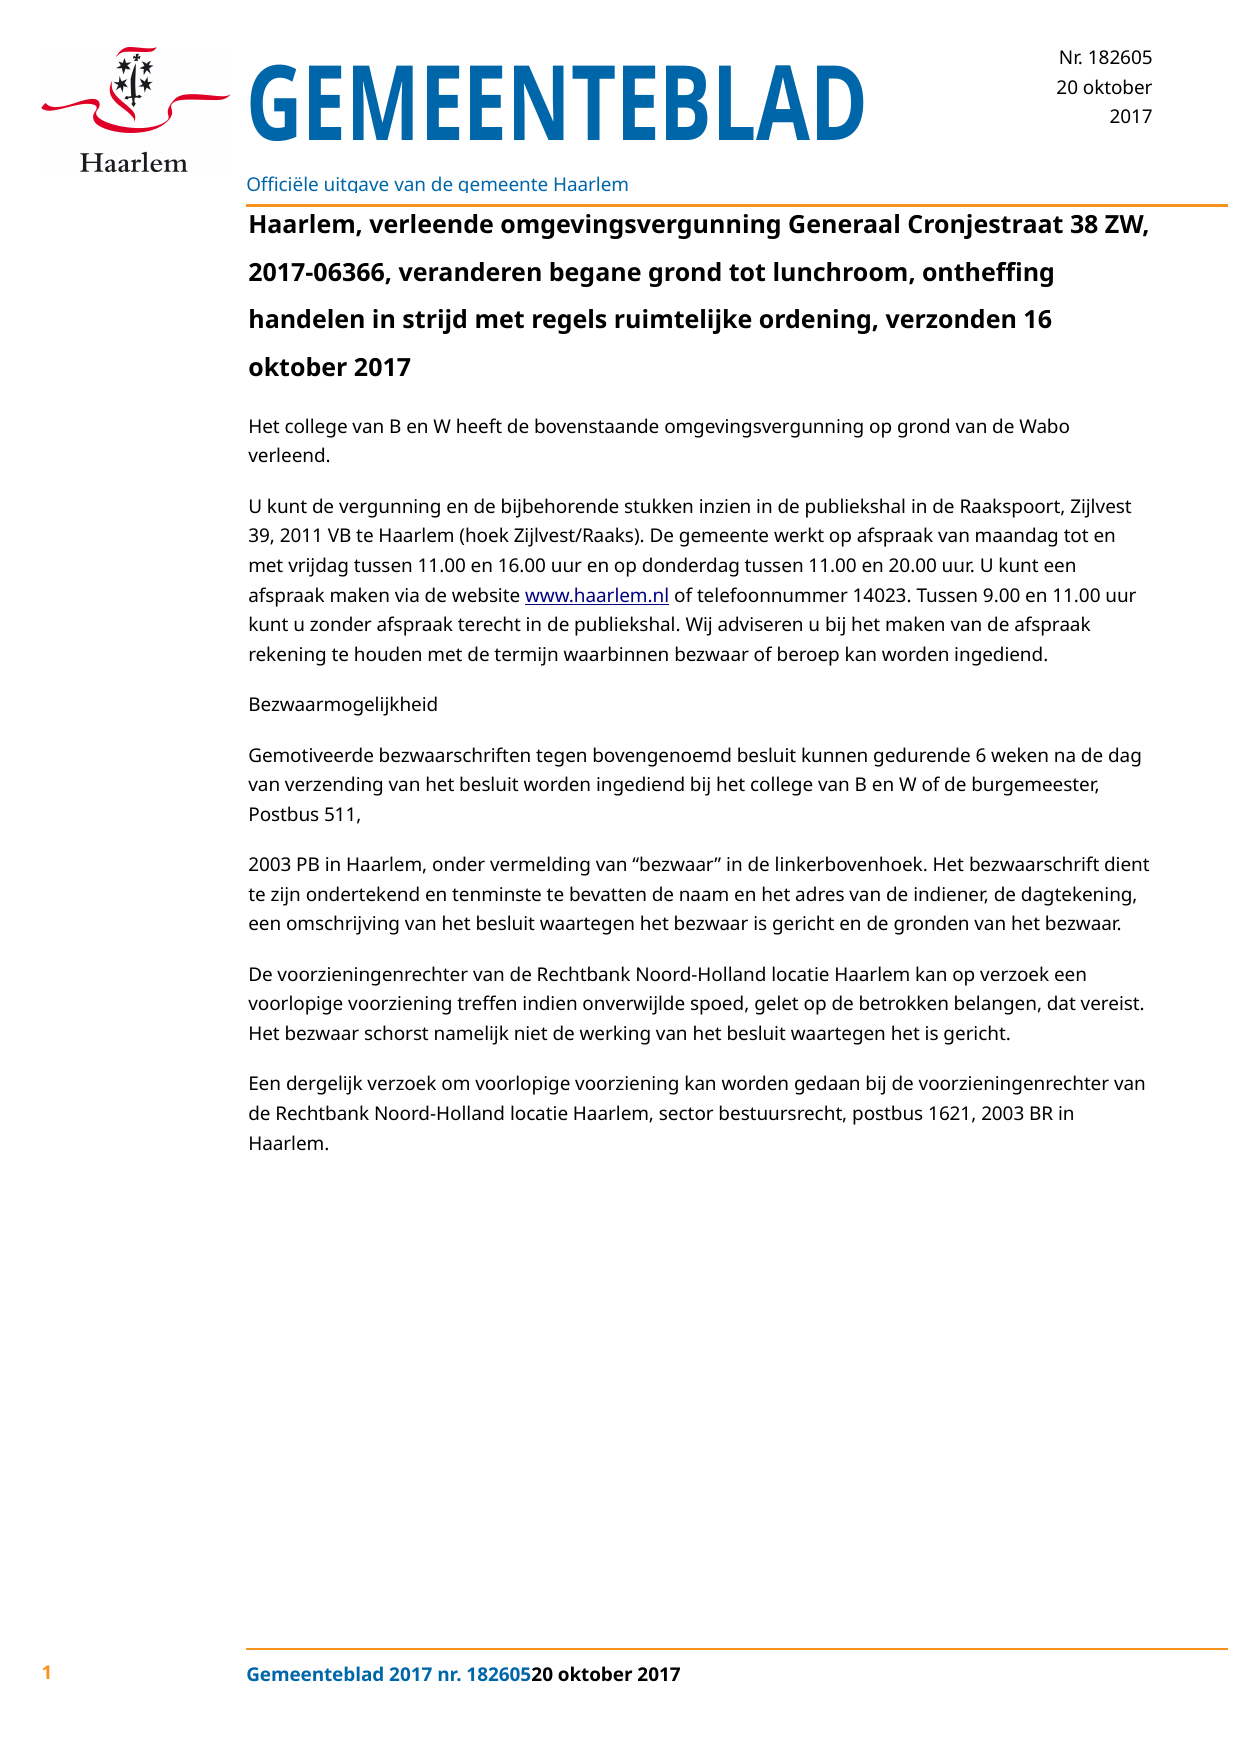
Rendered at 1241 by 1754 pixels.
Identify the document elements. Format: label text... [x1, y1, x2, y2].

text De voorzieningenrechter van de Rechtbank Noord-Holland locatie Haarlem kan op verzoek een voorlopige voorziening treffen indien onverwijlde spoed, gelet op de betrokken belangen, dat vereist. Het bezwaar schorst namelijk niet de werking van het besluit waartegen het is gericht. [248, 961, 1152, 1046]
text Haarlem, verleende omgevingsvergunning Generaal Cronjestraat 38 ZW, 2017-06366, veranderen begane grond tot lunchroom, ontheffing handelen in strijd met regels ruimtelijke ordening, verzonden 16 oktober 2017 [248, 207, 1152, 384]
text 2003 PB in Haarlem, onder vermelding van “bezwaar” in de linkerbovenhoek. Het bezwaarschrift dient te zijn ondertekend en tenminste te bevatten de naam en het adres van de indiener, de dagtekening, een omschrijving van het besluit waartegen het bezwaar is gericht en de gronden van het bezwaar. [248, 851, 1152, 936]
text Een dergelijk verzoek om voorlopige voorziening kan worden gedaan bij de voorzieningenrechter van de Rechtbank Noord-Holland locatie Haarlem, sector bestuursrecht, postbus 1621, 2003 BR in Haarlem. [248, 1071, 1152, 1156]
text Het college van B en W heeft de bovenstaande omgevingsvergunning op grond van de Wabo verleend. [248, 413, 1152, 468]
text U kunt de vergunning en de bijbehorende stukken inzien in de publiekshal in de Raakspoort, Zijlvest 39, 2011 VB te Haarlem (hoek Zijlvest/Raaks). De gemeente werkt op afspraak van maandag tot en met vrijdag tussen 11.00 en 16.00 uur en op donderdag tussen 11.00 en 20.00 uur. U kunt een afspraak maken via de website www.haarlem.nl of telefoonnummer 14023. Tussen 9.00 en 11.00 uur kunt u zonder afspraak terecht in de publiekshal. Wij adviseren u bij het maken van de afspraak rekening te houden met de termijn waarbinnen bezwaar of beroep kan worden ingediend. [248, 493, 1152, 667]
text Gemotiveerde bezwaarschriften tegen bovengenoemd besluit kunnen gedurende 6 weken na de dag van verzending van het besluit worden ingediend bij het college van B en W of de burgemeester, Postbus 511, [248, 742, 1152, 827]
text Bezwaarmogelijkheid [248, 691, 1152, 717]
picture [41, 47, 231, 172]
